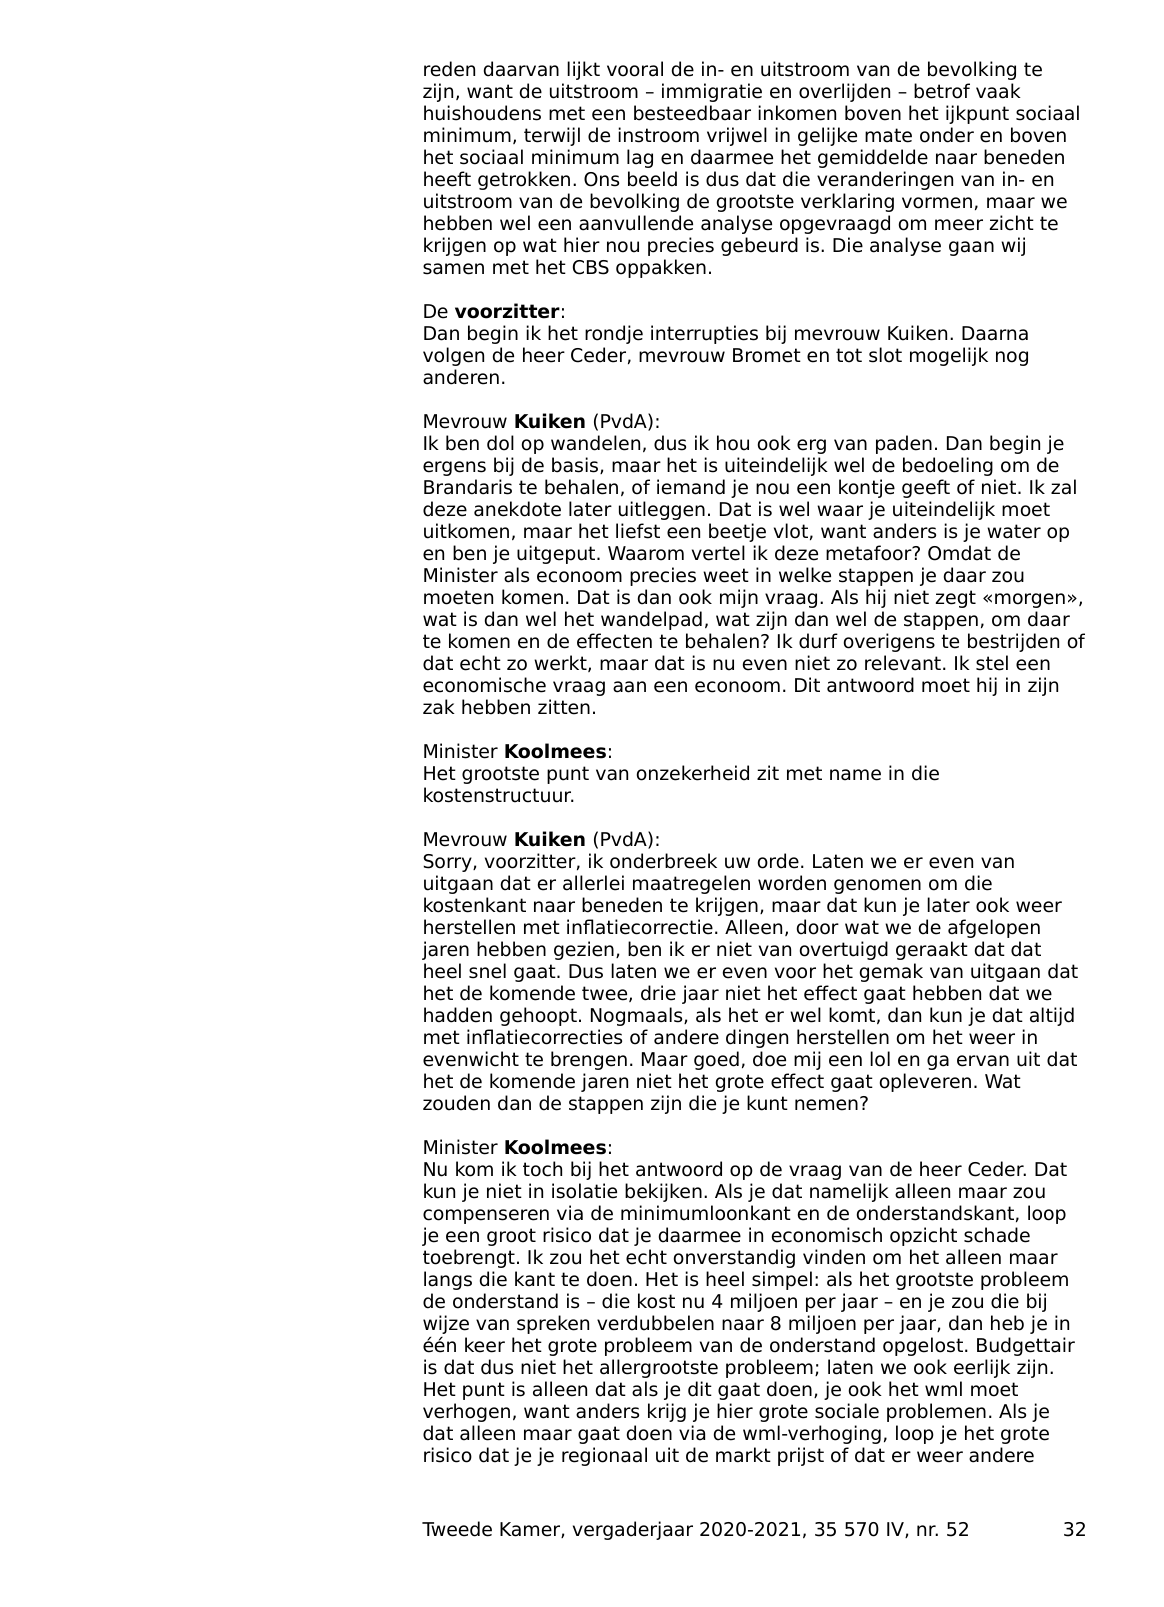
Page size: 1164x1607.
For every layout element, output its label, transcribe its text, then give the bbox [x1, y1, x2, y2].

text Mevrouw Kuiken (PvdA): [422, 411, 1087, 433]
text Nu kom ik toch bij het antwoord op de vraag van de heer Ceder. Dat kun je niet in isolatie bekijken. Als je dat namelijk alleen maar zou compenseren via de minimumloonkant en de onderstandskant, loop je een groot risico dat je daarmee in economisch opzicht schade toebrengt. Ik zou het echt onverstandig vinden om het alleen maar langs die kant te doen. Het is heel simpel: als het grootste probleem de onderstand is – die kost nu 4 miljoen per jaar – en je zou die bij wijze van spreken verdubbelen naar 8 miljoen per jaar, dan heb je in één keer het grote probleem van de onderstand opgelost. Budgettair is dat dus niet het allergrootste probleem; laten we ook eerlijk zijn. Het punt is alleen dat als je dit gaat doen, je ook het wml moet verhogen, want anders krijg je hier grote sociale problemen. Als je dat alleen maar gaat doen via de wml-verhoging, loop je het grote risico dat je je regionaal uit de markt prijst of dat er weer andere [422, 1159, 1087, 1467]
text reden daarvan lijkt vooral de in- en uitstroom van de bevolking te zijn, want de uitstroom – immigratie en overlijden – betrof vaak huishoudens met een besteedbaar inkomen boven het ijkpunt sociaal minimum, terwijl de instroom vrijwel in gelijke mate onder en boven het sociaal minimum lag en daarmee het gemiddelde naar beneden heeft getrokken. Ons beeld is dus dat die veranderingen van in- en uitstroom van de bevolking de grootste verklaring vormen, maar we hebben wel een aanvullende analyse opgevraagd om meer zicht te krijgen op wat hier nou precies gebeurd is. Die analyse gaan wij samen met het CBS oppakken. [422, 59, 1087, 279]
text Minister Koolmees: [422, 741, 1087, 763]
text Sorry, voorzitter, ik onderbreek uw orde. Laten we er even van uitgaan dat er allerlei maatregelen worden genomen om die kostenkant naar beneden te krijgen, maar dat kun je later ook weer herstellen met inflatiecorrectie. Alleen, door wat we de afgelopen jaren hebben gezien, ben ik er niet van overtuigd geraakt dat dat heel snel gaat. Dus laten we er even voor het gemak van uitgaan dat het de komende twee, drie jaar niet het effect gaat hebben dat we hadden gehoopt. Nogmaals, als het er wel komt, dan kun je dat altijd met inflatiecorrecties of andere dingen herstellen om het weer in evenwicht te brengen. Maar goed, doe mij een lol en ga ervan uit dat het de komende jaren niet het grote effect gaat opleveren. Wat zouden dan de stappen zijn die je kunt nemen? [422, 851, 1087, 1115]
text Mevrouw Kuiken (PvdA): [422, 829, 1087, 851]
text Ik ben dol op wandelen, dus ik hou ook erg van paden. Dan begin je ergens bij de basis, maar het is uiteindelijk wel de bedoeling om de Brandaris te behalen, of iemand je nou een kontje geeft of niet. Ik zal deze anekdote later uitleggen. Dat is wel waar je uiteindelijk moet uitkomen, maar het liefst een beetje vlot, want anders is je water op en ben je uitgeput. Waarom vertel ik deze metafoor? Omdat de Minister als econoom precies weet in welke stappen je daar zou moeten komen. Dat is dan ook mijn vraag. Als hij niet zegt «morgen», wat is dan wel het wandelpad, wat zijn dan wel de stappen, om daar te komen en de effecten te behalen? Ik durf overigens te bestrijden of dat echt zo werkt, maar dat is nu even niet zo relevant. Ik stel een economische vraag aan een econoom. Dit antwoord moet hij in zijn zak hebben zitten. [422, 433, 1087, 719]
text Minister Koolmees: [422, 1137, 1087, 1159]
text Het grootste punt van onzekerheid zit met name in die kostenstructuur. [422, 763, 1087, 807]
text Dan begin ik het rondje interrupties bij mevrouw Kuiken. Daarna volgen de heer Ceder, mevrouw Bromet en tot slot mogelijk nog anderen. [422, 323, 1087, 389]
text De voorzitter: [422, 301, 1087, 323]
